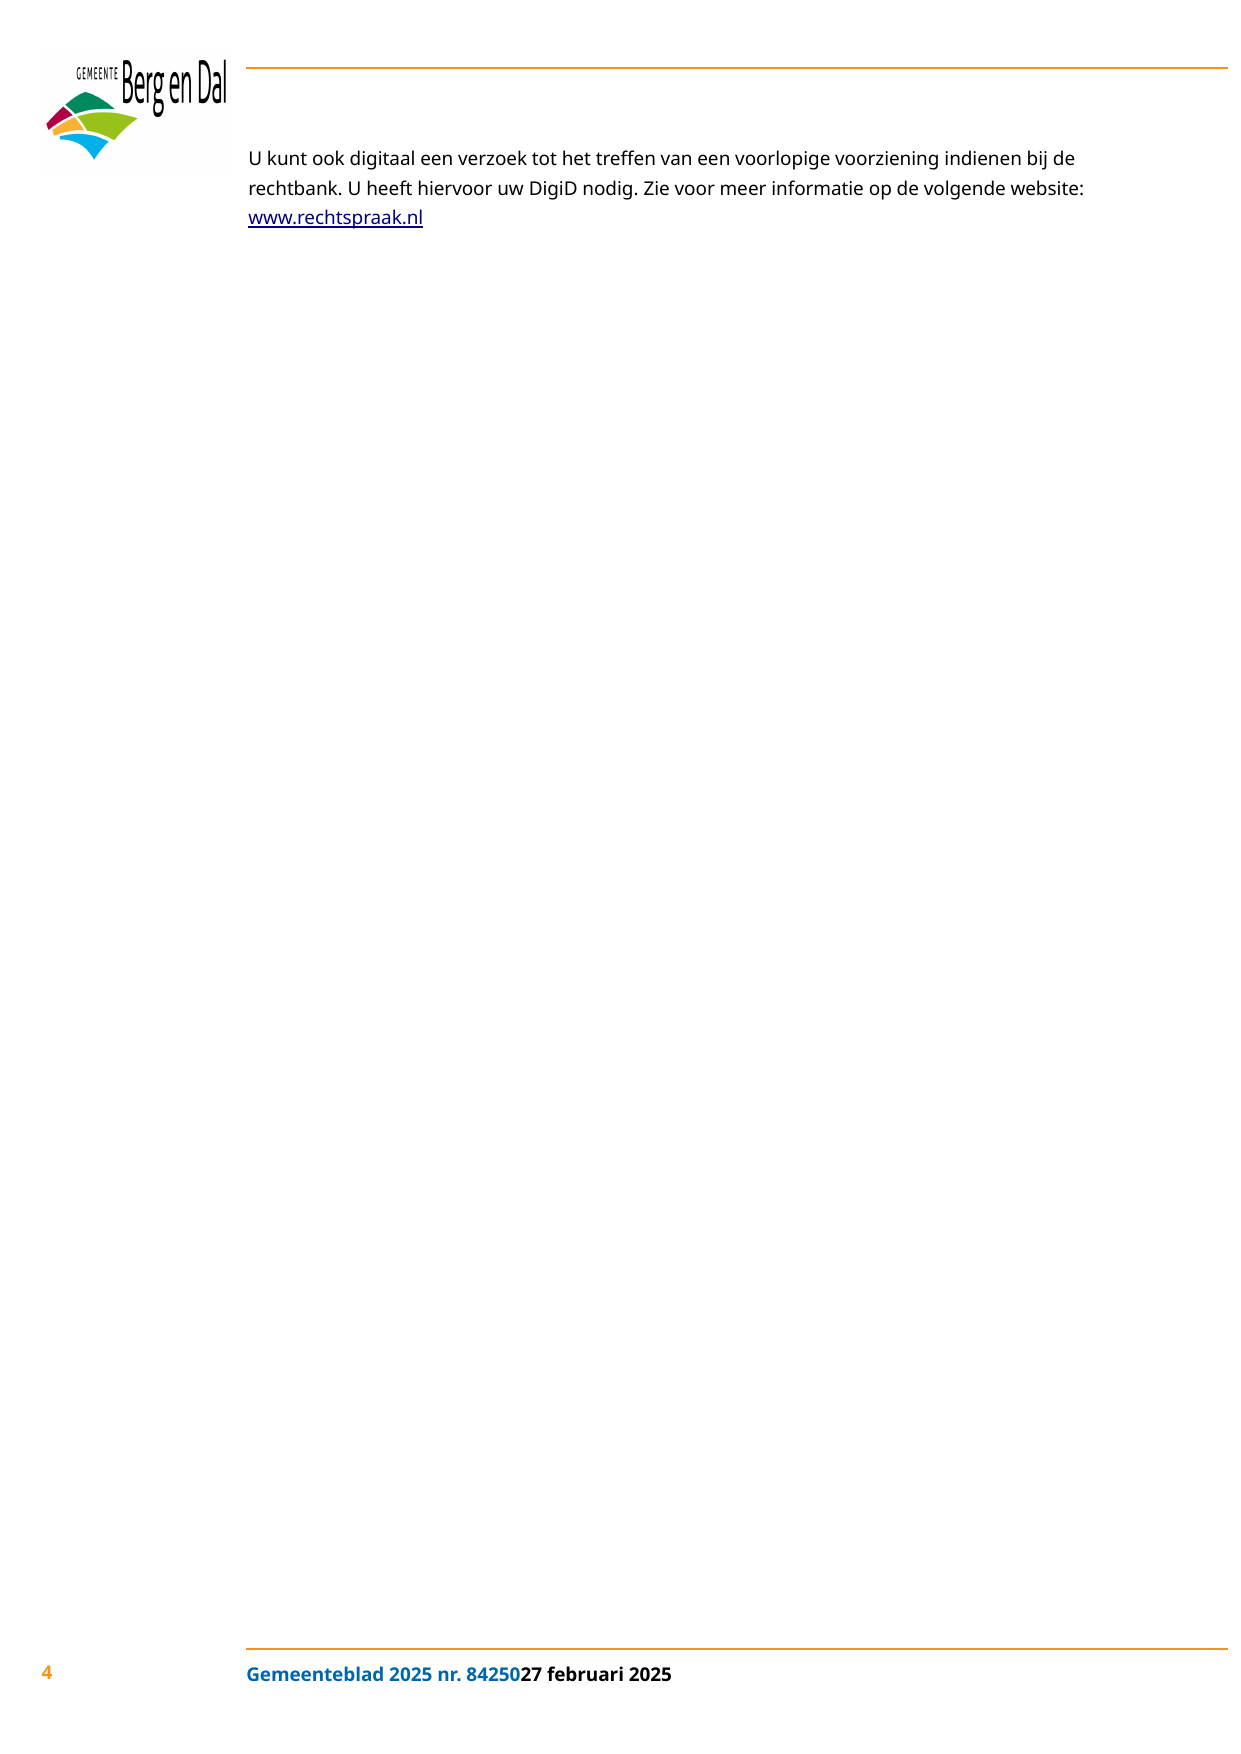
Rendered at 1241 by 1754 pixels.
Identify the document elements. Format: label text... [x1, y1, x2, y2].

text U kunt ook digitaal een verzoek tot het treffen van een voorlopige voorziening indienen bij de rechtbank. U heeft hiervoor uw DigiD nodig. Zie voor meer informatie op de volgende website: www.rechtspraak.nl [248, 145, 1152, 230]
picture [41, 47, 231, 172]
